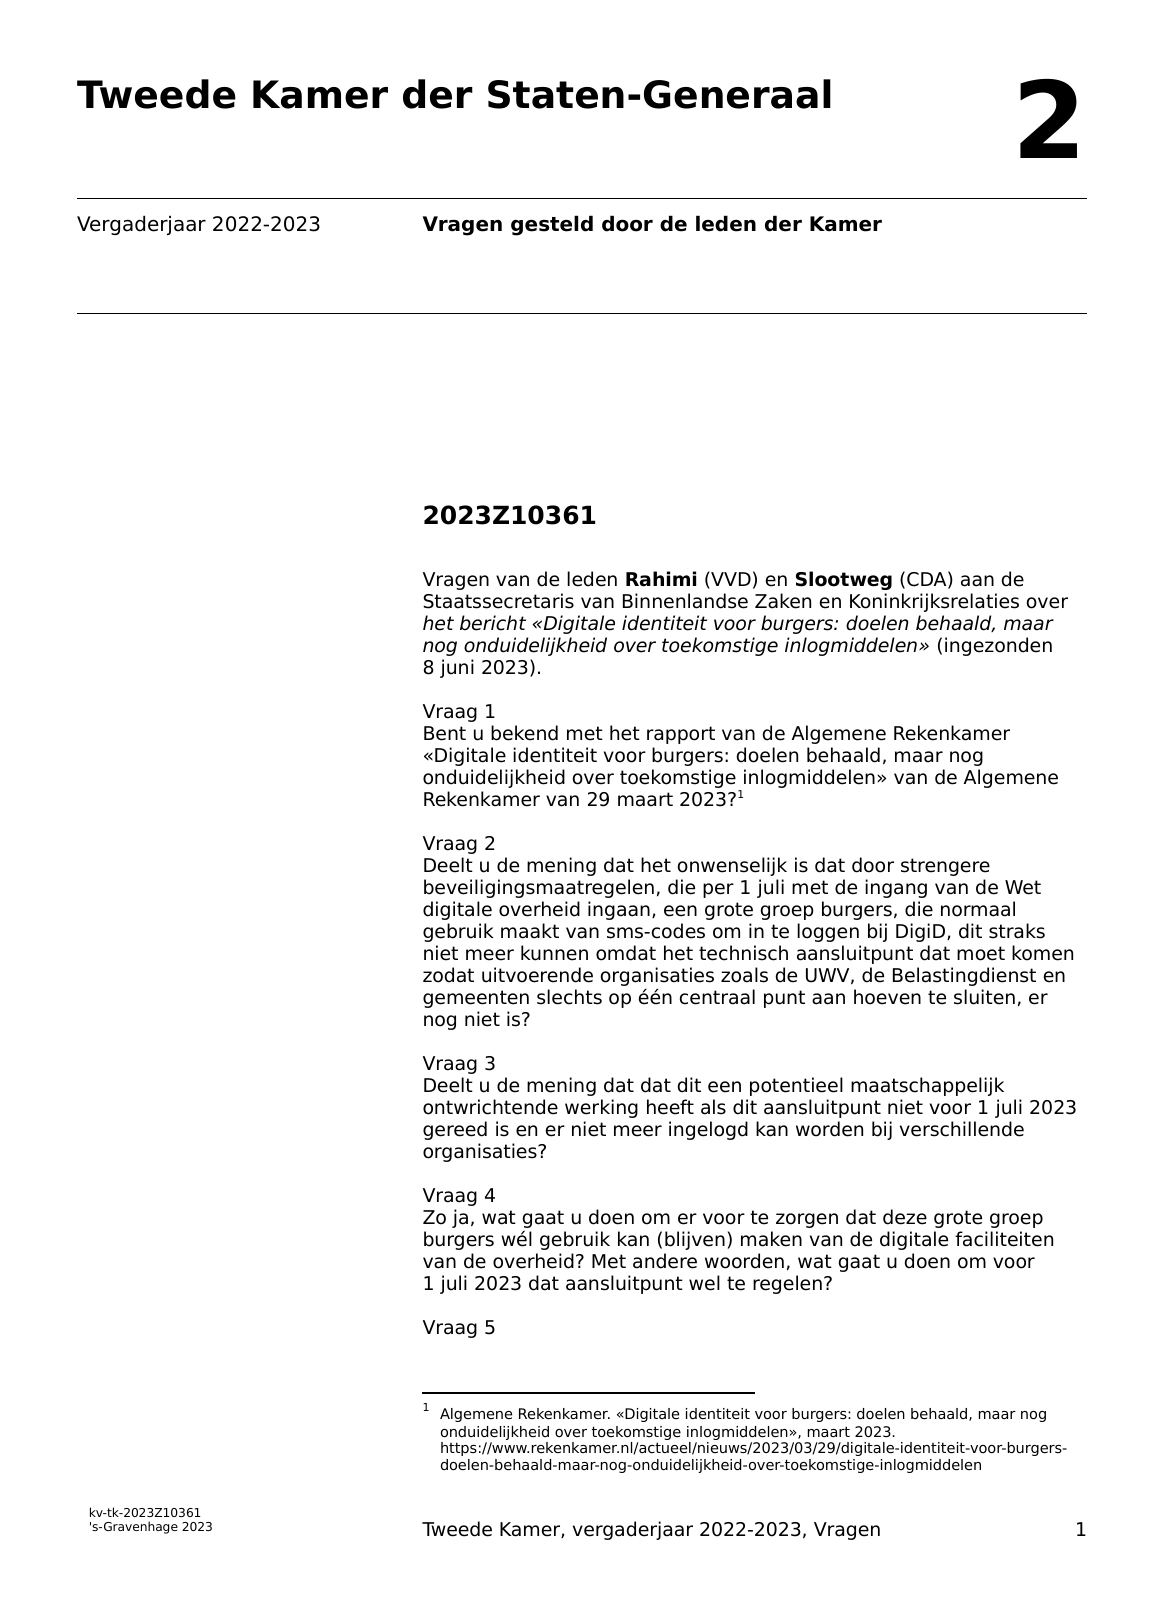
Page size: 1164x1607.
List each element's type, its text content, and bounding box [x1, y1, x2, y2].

table_header 2 [886, 59, 1087, 198]
text Vraag 4 [422, 1185, 1087, 1207]
text Vraag 2 [422, 833, 1087, 855]
text Deelt u de mening dat het onwenselijk is dat door strengere beveiligingsmaatregelen, die per 1 juli met de ingang van de Wet digitale overheid ingaan, een grote groep burgers, die normaal gebruik maakt van sms-codes om in te loggen bij DigiD, dit straks niet meer kunnen omdat het technisch aansluitpunt dat moet komen zodat uitvoerende organisaties zoals de UWV, de Belastingdienst en gemeenten slechts op één centraal punt aan hoeven te sluiten, er nog niet is? [422, 855, 1087, 1031]
table_cell Vragen gesteld door de leden der Kamer [422, 199, 1087, 313]
table_cell Vergaderjaar 2022-2023 [77, 199, 422, 313]
text kv-tk-2023Z10361 [88, 1506, 323, 1520]
text 2023Z10361 [422, 501, 1087, 531]
text Vragen van de leden Rahimi (VVD) en Slootweg (CDA) aan de Staatssecretaris van Binnenlandse Zaken en Koninkrijksrelaties over het bericht «Digitale identiteit voor burgers: doelen behaald, maar nog onduidelijkheid over toekomstige inlogmiddelen» (ingezonden 8 juni 2023). [422, 569, 1087, 679]
text Deelt u de mening dat dat dit een potentieel maatschappelijk ontwrichtende werking heeft als dit aansluitpunt niet voor 1 juli 2023 gereed is en er niet meer ingelogd kan worden bij verschillende organisaties? [422, 1075, 1087, 1163]
text Zo ja, wat gaat u doen om er voor te zorgen dat deze grote groep burgers wél gebruik kan (blijven) maken van de digitale faciliteiten van de overheid? Met andere woorden, wat gaat u doen om voor 1 juli 2023 dat aansluitpunt wel te regelen? [422, 1207, 1087, 1295]
text Algemene Rekenkamer. «Digitale identiteit voor burgers: doelen behaald, maar nog onduidelijkheid over toekomstige inlogmiddelen», maart 2023. https://www.rekenkamer.nl/actueel/nieuws/2023/03/29/digitale-identiteit-voor-burgers-doelen-behaald-maar-nog-onduidelijkheid-over-toekomstige-inlogmiddelen [422, 1402, 1087, 1474]
text Bent u bekend met het rapport van de Algemene Rekenkamer «Digitale identiteit voor burgers: doelen behaald, maar nog onduidelijkheid over toekomstige inlogmiddelen» van de Algemene Rekenkamer van 29 maart 2023? [422, 723, 1087, 811]
table_header Tweede Kamer der Staten-Generaal [77, 59, 886, 198]
text 's-Gravenhage 2023 [88, 1520, 323, 1534]
text Vraag 5 [422, 1317, 1087, 1339]
text Vraag 1 [422, 701, 1087, 723]
text Vraag 3 [422, 1053, 1087, 1075]
